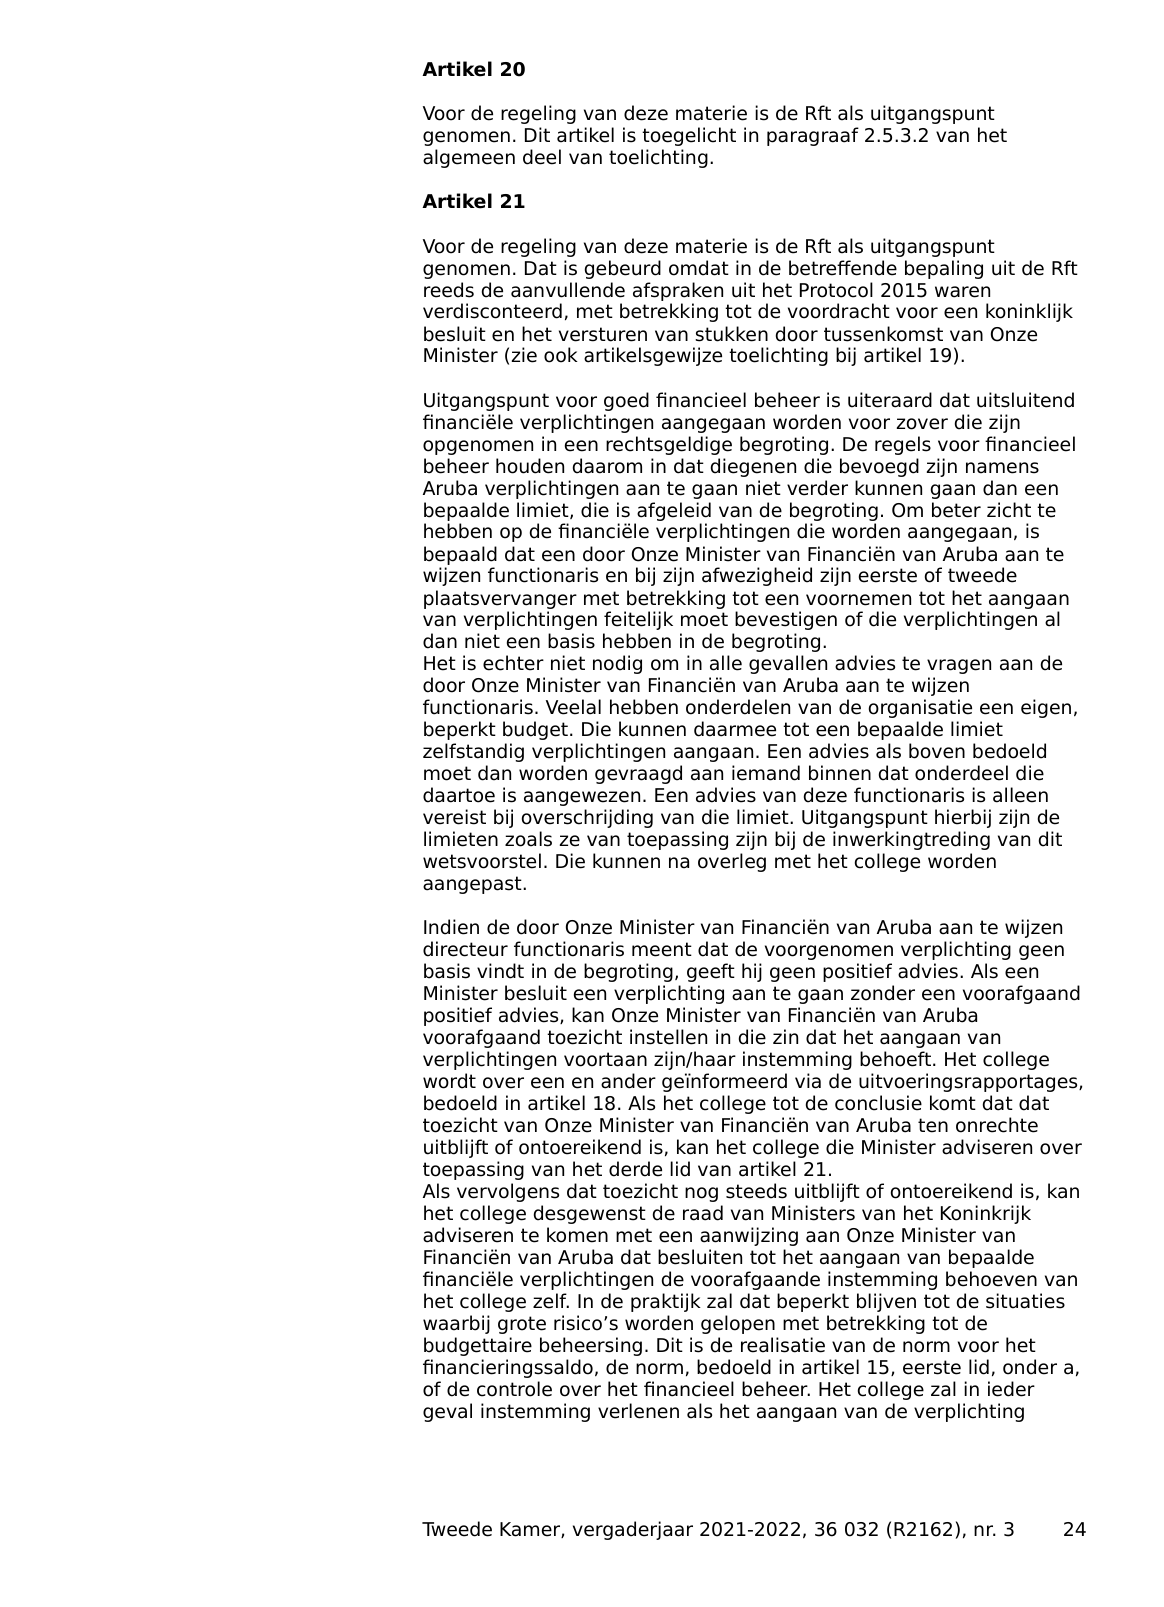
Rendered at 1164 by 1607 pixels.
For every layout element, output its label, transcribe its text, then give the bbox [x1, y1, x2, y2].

text Als vervolgens dat toezicht nog steeds uitblijft of ontoereikend is, kan het college desgewenst de raad van Ministers van het Koninkrijk adviseren te komen met een aanwijzing aan Onze Minister van Financiën van Aruba dat besluiten tot het aangaan van bepaalde financiële verplichtingen de voorafgaande instemming behoeven van het college zelf. In de praktijk zal dat beperkt blijven tot de situaties waarbij grote risico’s worden gelopen met betrekking tot de budgettaire beheersing. Dit is de realisatie van de norm voor het financieringssaldo, de norm, bedoeld in artikel 15, eerste lid, onder a, of de controle over het financieel beheer. Het college zal in ieder geval instemming verlenen als het aangaan van de verplichting [422, 1181, 1087, 1423]
text Uitgangspunt voor goed financieel beheer is uiteraard dat uitsluitend financiële verplichtingen aangegaan worden voor zover die zijn opgenomen in een rechtsgeldige begroting. De regels voor financieel beheer houden daarom in dat diegenen die bevoegd zijn namens Aruba verplichtingen aan te gaan niet verder kunnen gaan dan een bepaalde limiet, die is afgeleid van de begroting. Om beter zicht te hebben op de financiële verplichtingen die worden aangegaan, is bepaald dat een door Onze Minister van Financiën van Aruba aan te wijzen functionaris en bij zijn afwezigheid zijn eerste of tweede plaatsvervanger met betrekking tot een voornemen tot het aangaan van verplichtingen feitelijk moet bevestigen of die verplichtingen al dan niet een basis hebben in de begroting. [422, 389, 1087, 653]
text Voor de regeling van deze materie is de Rft als uitgangspunt genomen. Dit artikel is toegelicht in paragraaf 2.5.3.2 van het algemeen deel van toelichting. [422, 103, 1087, 169]
text Voor de regeling van deze materie is de Rft als uitgangspunt genomen. Dat is gebeurd omdat in de betreffende bepaling uit de Rft reeds de aanvullende afspraken uit het Protocol 2015 waren verdisconteerd, met betrekking tot de voordracht voor een koninklijk besluit en het versturen van stukken door tussenkomst van Onze Minister (zie ook artikelsgewijze toelichting bij artikel 19). [422, 236, 1087, 367]
subtitle Artikel 21 [422, 191, 1087, 213]
text Het is echter niet nodig om in alle gevallen advies te vragen aan de door Onze Minister van Financiën van Aruba aan te wijzen functionaris. Veelal hebben onderdelen van de organisatie een eigen, beperkt budget. Die kunnen daarmee tot een bepaalde limiet zelfstandig verplichtingen aangaan. Een advies als boven bedoeld moet dan worden gevraagd aan iemand binnen dat onderdeel die daartoe is aangewezen. Een advies van deze functionaris is alleen vereist bij overschrijding van die limiet. Uitgangspunt hierbij zijn de limieten zoals ze van toepassing zijn bij de inwerkingtreding van dit wetsvoorstel. Die kunnen na overleg met het college worden aangepast. [422, 653, 1087, 895]
subtitle Artikel 20 [422, 59, 1087, 81]
text Indien de door Onze Minister van Financiën van Aruba aan te wijzen directeur functionaris meent dat de voorgenomen verplichting geen basis vindt in de begroting, geeft hij geen positief advies. Als een Minister besluit een verplichting aan te gaan zonder een voorafgaand positief advies, kan Onze Minister van Financiën van Aruba voorafgaand toezicht instellen in die zin dat het aangaan van verplichtingen voortaan zijn/haar instemming behoeft. Het college wordt over een en ander geïnformeerd via de uitvoeringsrapportages, bedoeld in artikel 18. Als het college tot de conclusie komt dat dat toezicht van Onze Minister van Financiën van Aruba ten onrechte uitblijft of ontoereikend is, kan het college die Minister adviseren over toepassing van het derde lid van artikel 21. [422, 917, 1087, 1181]
